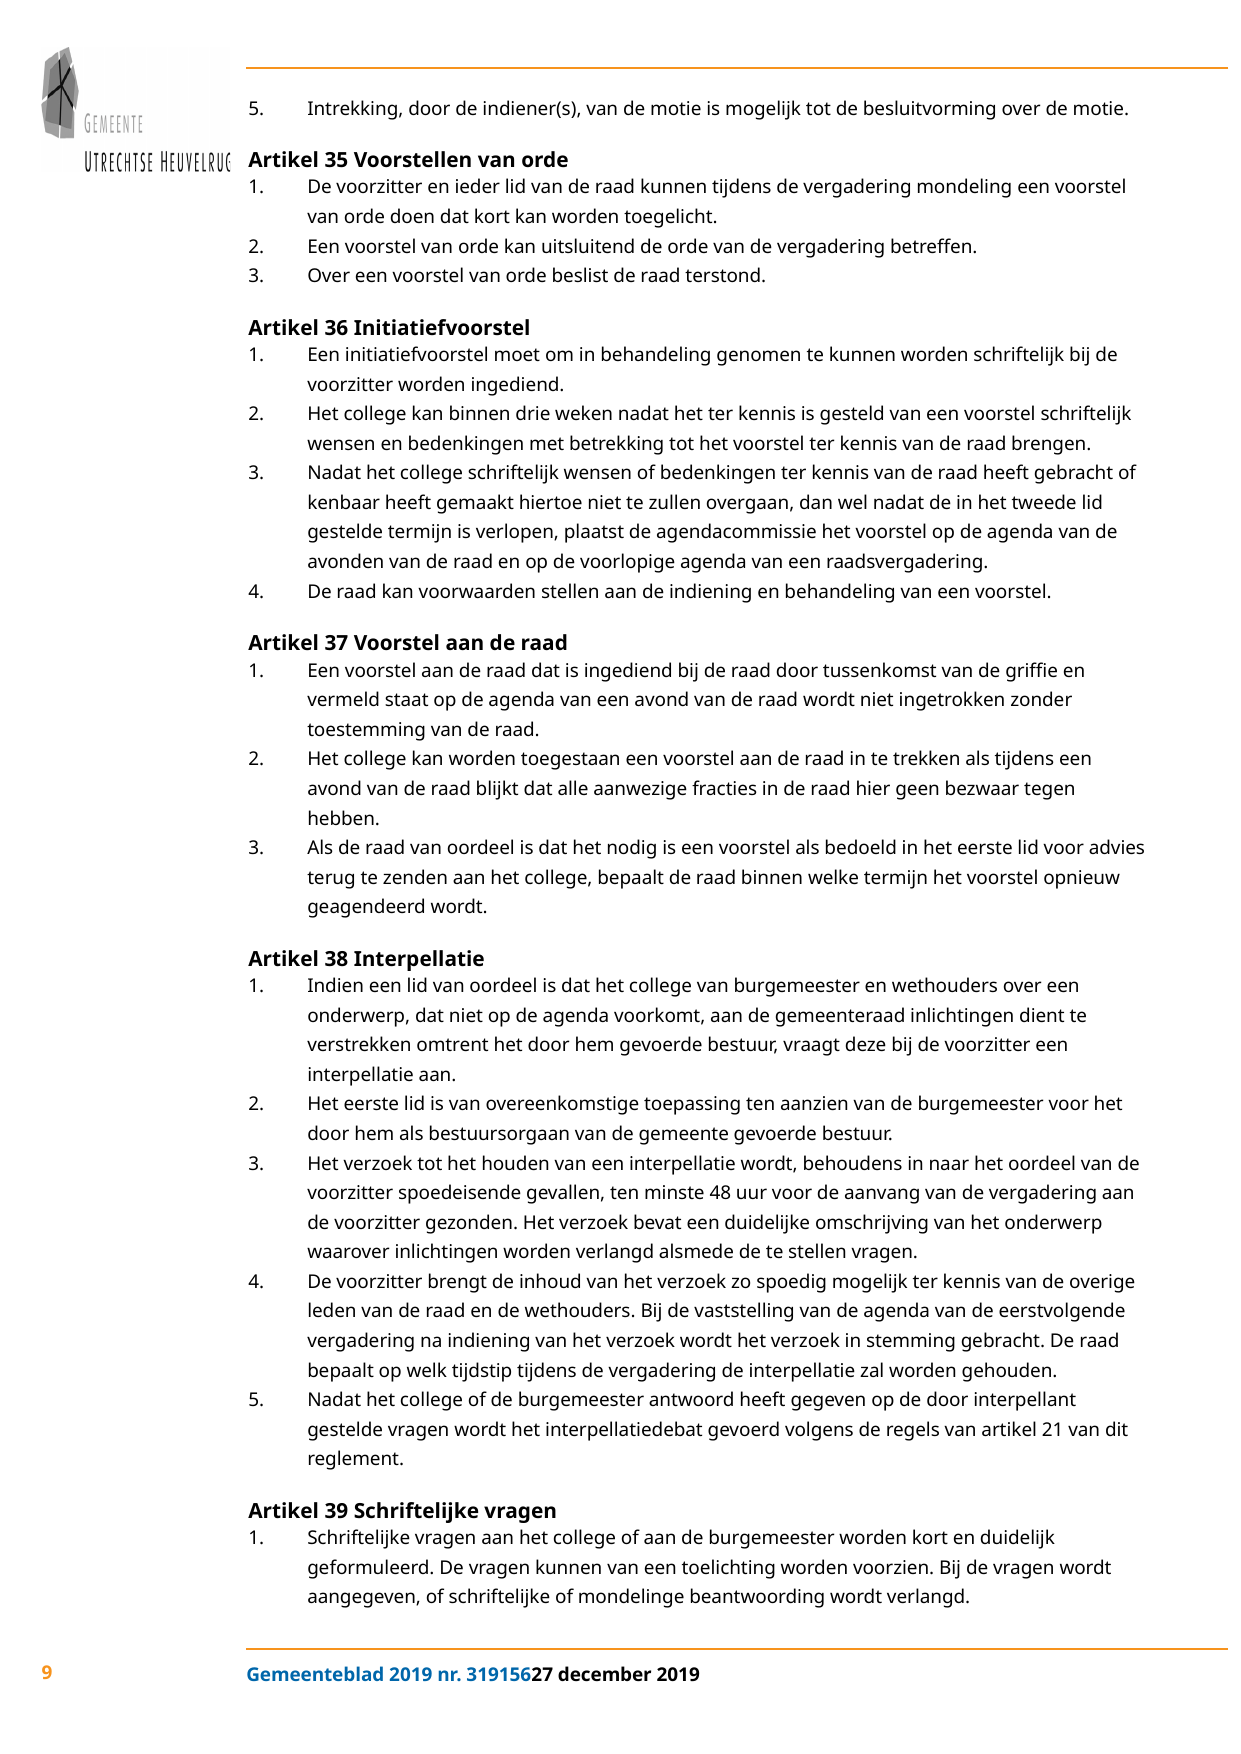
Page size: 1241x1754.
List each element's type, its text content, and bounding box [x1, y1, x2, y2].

list Het college kan worden toegestaan een voorstel aan de raad in te trekken als tijdens een avond van de raad blijkt dat alle aanwezige fracties in de raad hier geen bezwaar tegen hebben. [248, 746, 1152, 830]
list Het college kan binnen drie weken nadat het ter kennis is gesteld van een voorstel schriftelijk wensen en bedenkingen met betrekking tot het voorstel ter kennis van de raad brengen. [248, 400, 1152, 456]
list Als de raad van oordeel is dat het nodig is een voorstel als bedoeld in het eerste lid voor advies terug te zenden aan het college, bepaalt de raad binnen welke termijn het voorstel opnieuw geagendeerd wordt. [248, 834, 1152, 919]
text Artikel 38 Interpellatie [248, 944, 1152, 972]
text Artikel 35 Voorstellen van orde [248, 145, 1152, 174]
picture [41, 47, 231, 172]
list Een voorstel aan de raad dat is ingediend bij de raad door tussenkomst van de griffie en vermeld staat op de agenda van een avond van de raad wordt niet ingetrokken zonder toestemming van de raad. [248, 657, 1152, 742]
list Een initiatiefvoorstel moet om in behandeling genomen te kunnen worden schriftelijk bij de voorzitter worden ingediend. [248, 341, 1152, 397]
text Artikel 36 Initiatiefvoorstel [248, 313, 1152, 341]
list De raad kan voorwaarden stellen aan de indiening en behandeling van een voorstel. [248, 578, 1152, 604]
list Nadat het college of de burgemeester antwoord heeft gegeven op de door interpellant gestelde vragen wordt het interpellatiedebat gevoerd volgens de regels van artikel 21 van dit reglement. [248, 1386, 1152, 1471]
list De voorzitter brengt de inhoud van het verzoek zo spoedig mogelijk ter kennis van de overige leden van de raad en de wethouders. Bij de vaststelling van de agenda van de eerstvolgende vergadering na indiening van het verzoek wordt het verzoek in stemming gebracht. De raad bepaalt op welk tijdstip tijdens de vergadering de interpellatie zal worden gehouden. [248, 1268, 1152, 1383]
text Artikel 37 Voorstel aan de raad [248, 628, 1152, 657]
list Indien een lid van oordeel is dat het college van burgemeester en wethouders over een onderwerp, dat niet op de agenda voorkomt, aan de gemeenteraad inlichtingen dient te verstrekken omtrent het door hem gevoerde bestuur, vraagt deze bij de voorzitter een interpellatie aan. [248, 972, 1152, 1087]
list Intrekking, door de indiener(s), van de motie is mogelijk tot de besluitvorming over de motie. [248, 95, 1152, 121]
list Schriftelijke vragen aan het college of aan de burgemeester worden kort en duidelijk geformuleerd. De vragen kunnen van een toelichting worden voorzien. Bij de vragen wordt aangegeven, of schriftelijke of mondelinge beantwoording wordt verlangd. [248, 1524, 1152, 1609]
list Het verzoek tot het houden van een interpellatie wordt, behoudens in naar het oordeel van de voorzitter spoedeisende gevallen, ten minste 48 uur voor de aanvang van de vergadering aan de voorzitter gezonden. Het verzoek bevat een duidelijke omschrijving van het onderwerp waarover inlichtingen worden verlangd alsmede de te stellen vragen. [248, 1150, 1152, 1264]
list De voorzitter en ieder lid van de raad kunnen tijdens de vergadering mondeling een voorstel van orde doen dat kort kan worden toegelicht. [248, 174, 1152, 229]
text Artikel 39 Schriftelijke vragen [248, 1496, 1152, 1524]
list Nadat het college schriftelijk wensen of bedenkingen ter kennis van de raad heeft gebracht of kenbaar heeft gemaakt hiertoe niet te zullen overgaan, dan wel nadat de in het tweede lid gestelde termijn is verlopen, plaatst de agendacommissie het voorstel op de agenda van de avonden van de raad en op de voorlopige agenda van een raadsvergadering. [248, 459, 1152, 574]
list Over een voorstel van orde beslist de raad terstond. [248, 262, 1152, 288]
list Een voorstel van orde kan uitsluitend de orde van de vergadering betreffen. [248, 233, 1152, 258]
list Het eerste lid is van overeenkomstige toepassing ten aanzien van de burgemeester voor het door hem als bestuursorgaan van de gemeente gevoerde bestuur. [248, 1091, 1152, 1146]
